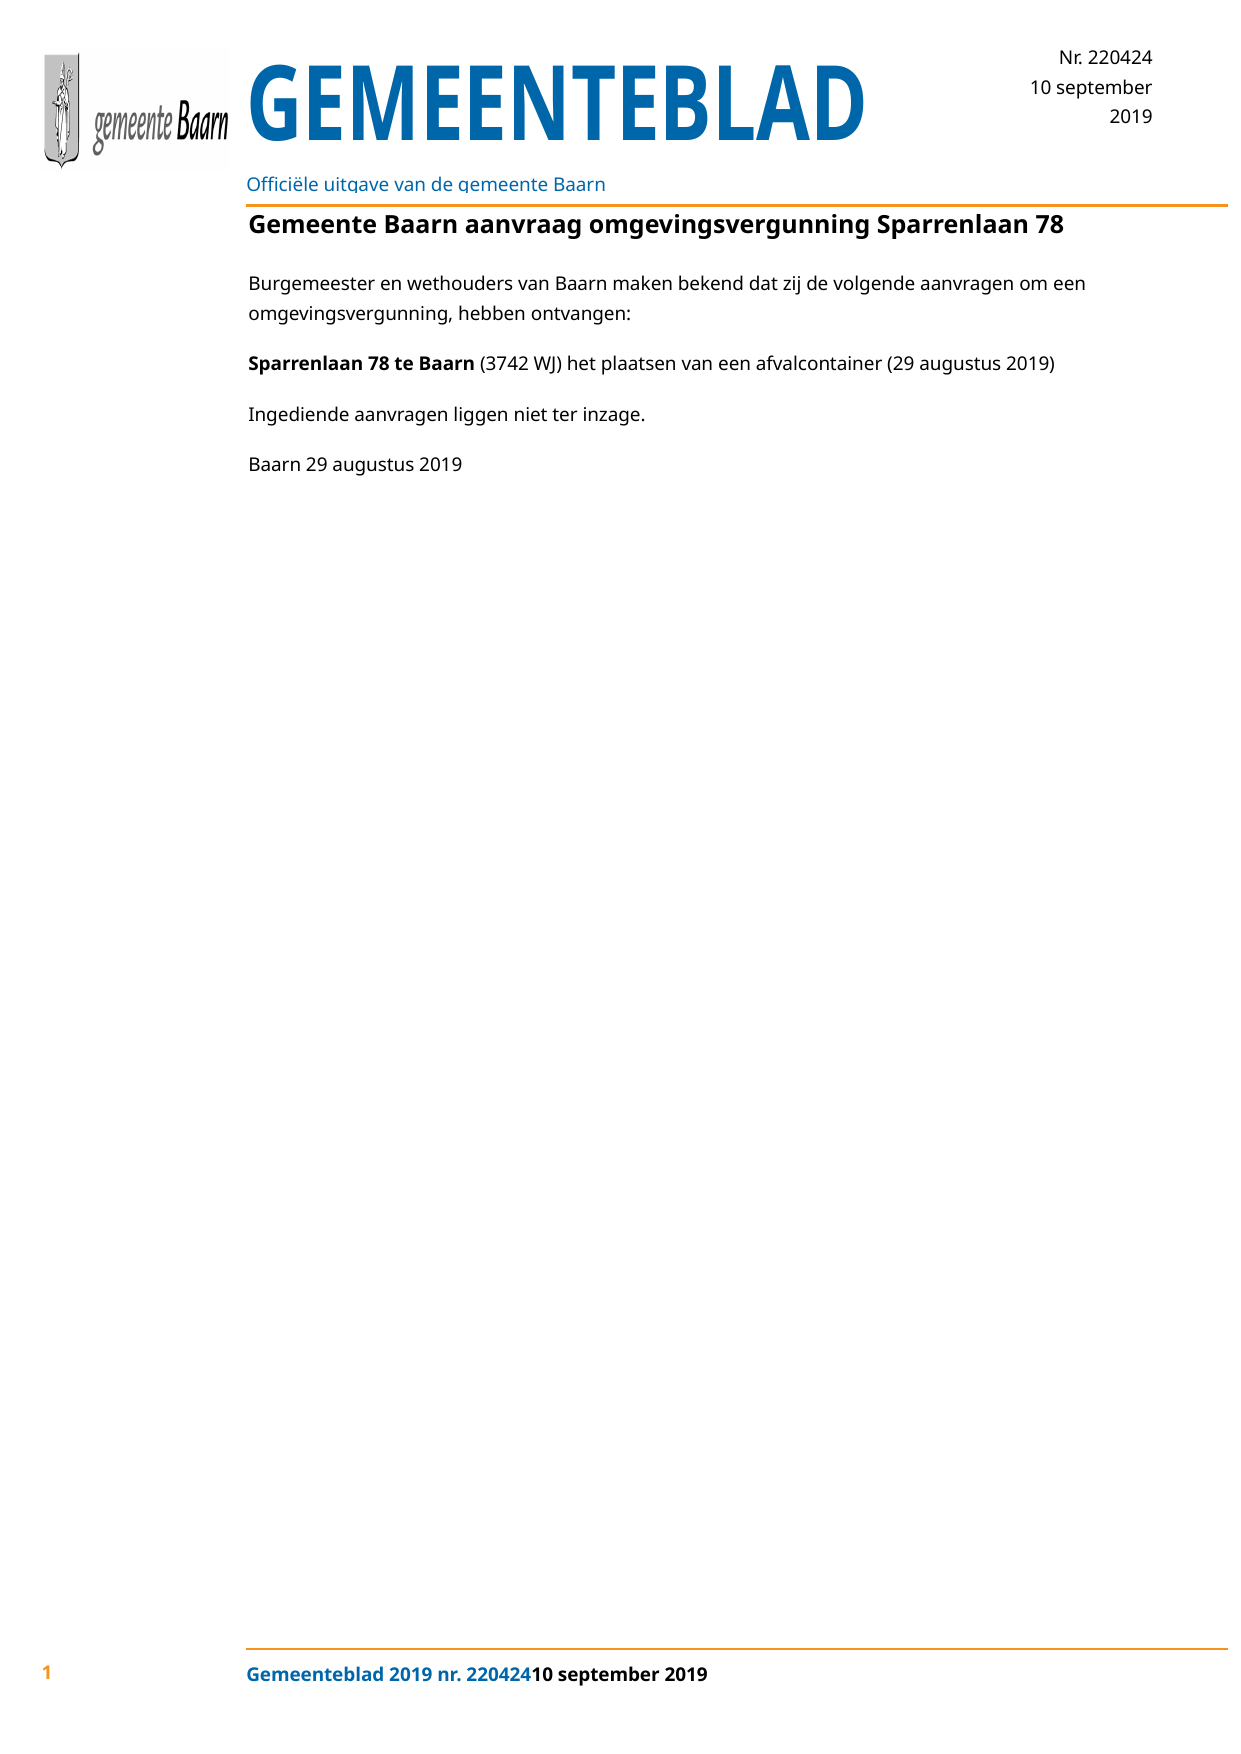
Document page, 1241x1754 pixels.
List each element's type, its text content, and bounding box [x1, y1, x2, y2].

text Baarn 29 augustus 2019 [248, 451, 1152, 477]
text Sparrenlaan 78 te Baarn (3742 WJ) het plaatsen van een afvalcontainer (29 augustus 2019) [248, 350, 1152, 376]
text Burgemeester en wethouders van Baarn maken bekend dat zij de volgende aanvragen om een omgevingsvergunning, hebben ontvangen: [248, 270, 1152, 326]
text Ingediende aanvragen liggen niet ter inzage. [248, 401, 1152, 426]
picture [41, 47, 231, 172]
text Gemeente Baarn aanvraag omgevingsvergunning Sparrenlaan 78 [248, 207, 1152, 241]
